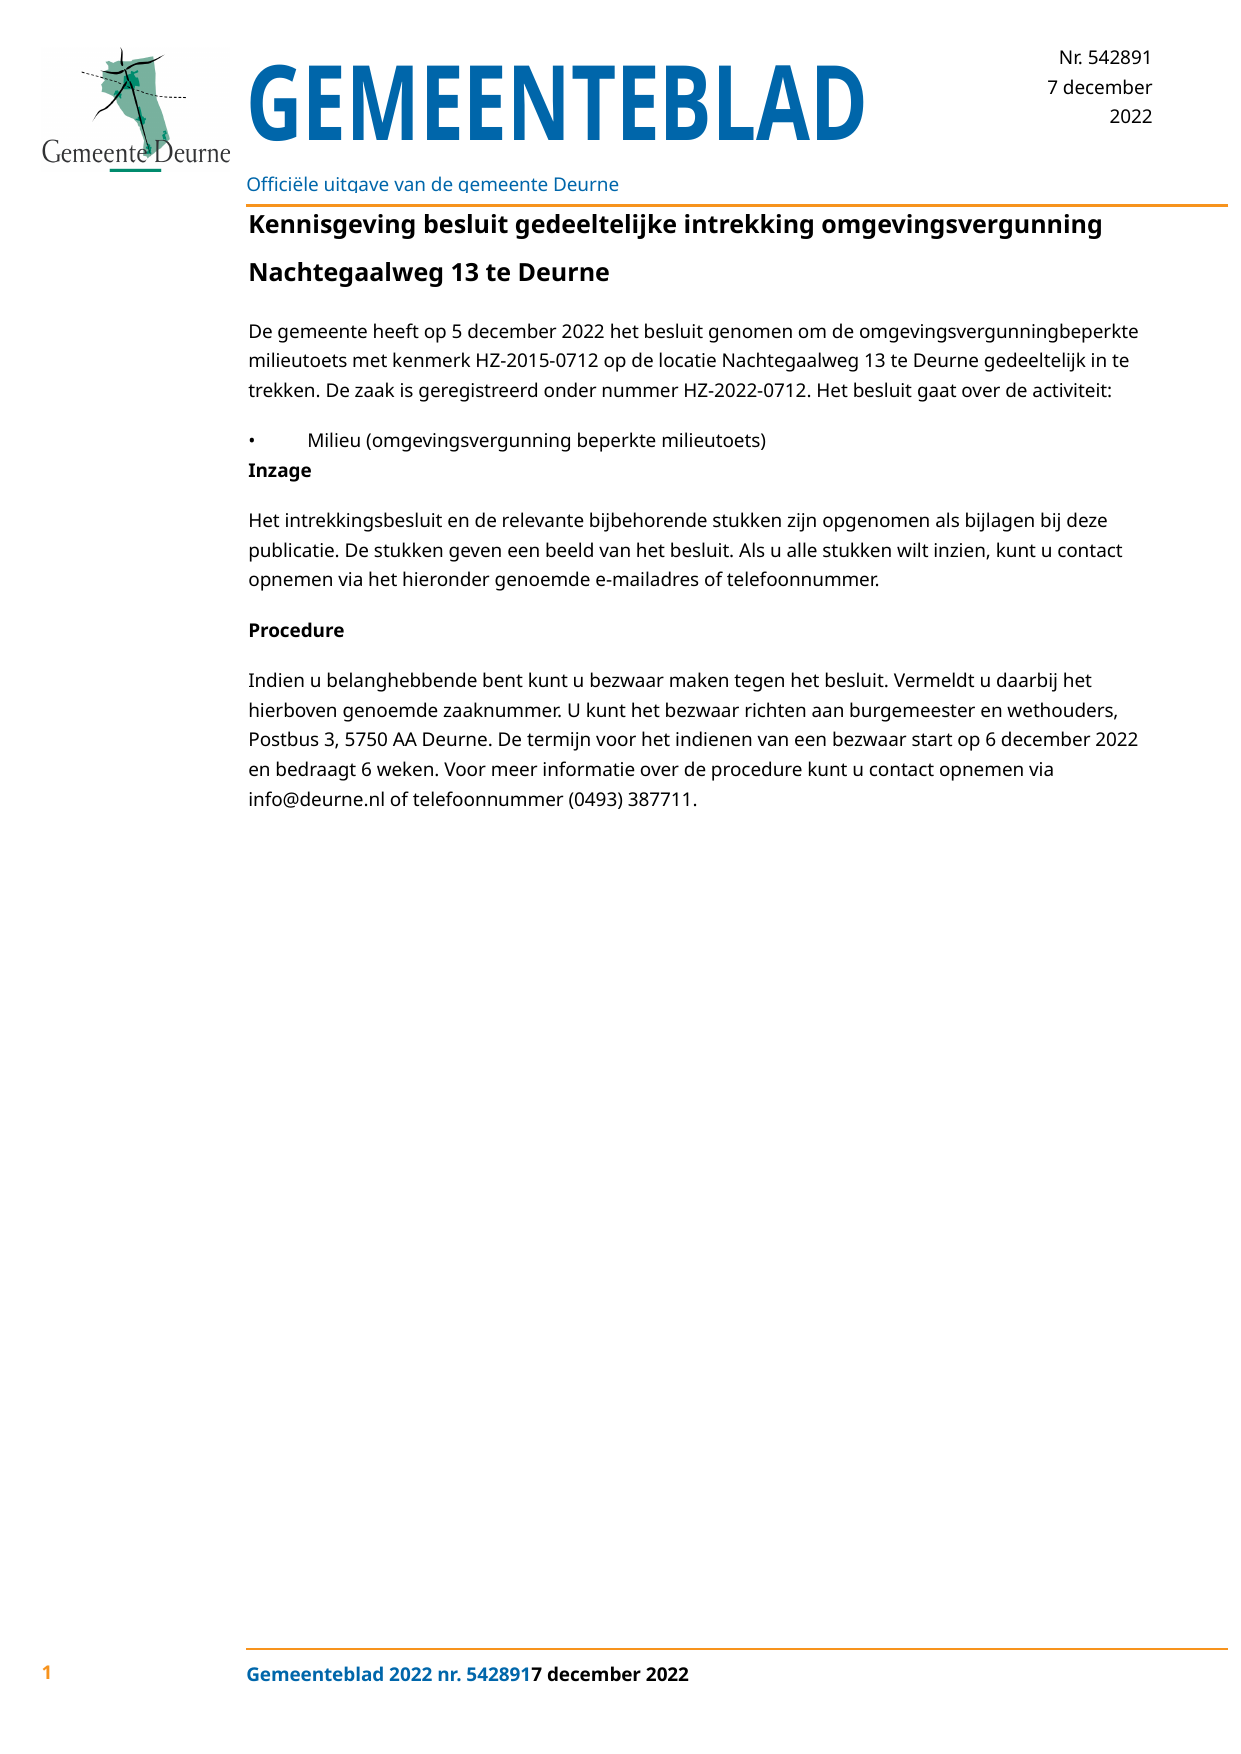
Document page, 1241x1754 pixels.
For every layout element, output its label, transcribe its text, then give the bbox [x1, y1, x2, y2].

text De gemeente heeft op 5 december 2022 het besluit genomen om de omgevingsvergunningbeperkte milieutoets met kenmerk HZ-2015-0712 op de locatie Nachtegaalweg 13 te Deurne gedeeltelijk in te trekken. De zaak is geregistreerd onder nummer HZ-2022-0712. Het besluit gaat over de activiteit: [248, 318, 1152, 403]
list Milieu (omgevingsvergunning beperkte milieutoets) [248, 427, 1152, 453]
text Procedure [248, 617, 1152, 643]
text Inzage [248, 457, 1152, 483]
text Indien u belanghebbende bent kunt u bezwaar maken tegen het besluit. Vermeldt u daarbij het hierboven genoemde zaaknummer. U kunt het bezwaar richten aan burgemeester en wethouders, Postbus 3, 5750 AA Deurne. De termijn voor het indienen van een bezwaar start op 6 december 2022 en bedraagt 6 weken. Voor meer informatie over de procedure kunt u contact opnemen via info@deurne.nl of telefoonnummer (0493) 387711. [248, 667, 1152, 812]
picture [41, 47, 231, 172]
text Kennisgeving besluit gedeeltelijke intrekking omgevingsvergunning Nachtegaalweg 13 te Deurne [248, 207, 1152, 288]
text Het intrekkingsbesluit en de relevante bijbehorende stukken zijn opgenomen als bijlagen bij deze publicatie. De stukken geven een beeld van het besluit. Als u alle stukken wilt inzien, kunt u contact opnemen via het hieronder genoemde e-mailadres of telefoonnummer. [248, 507, 1152, 592]
